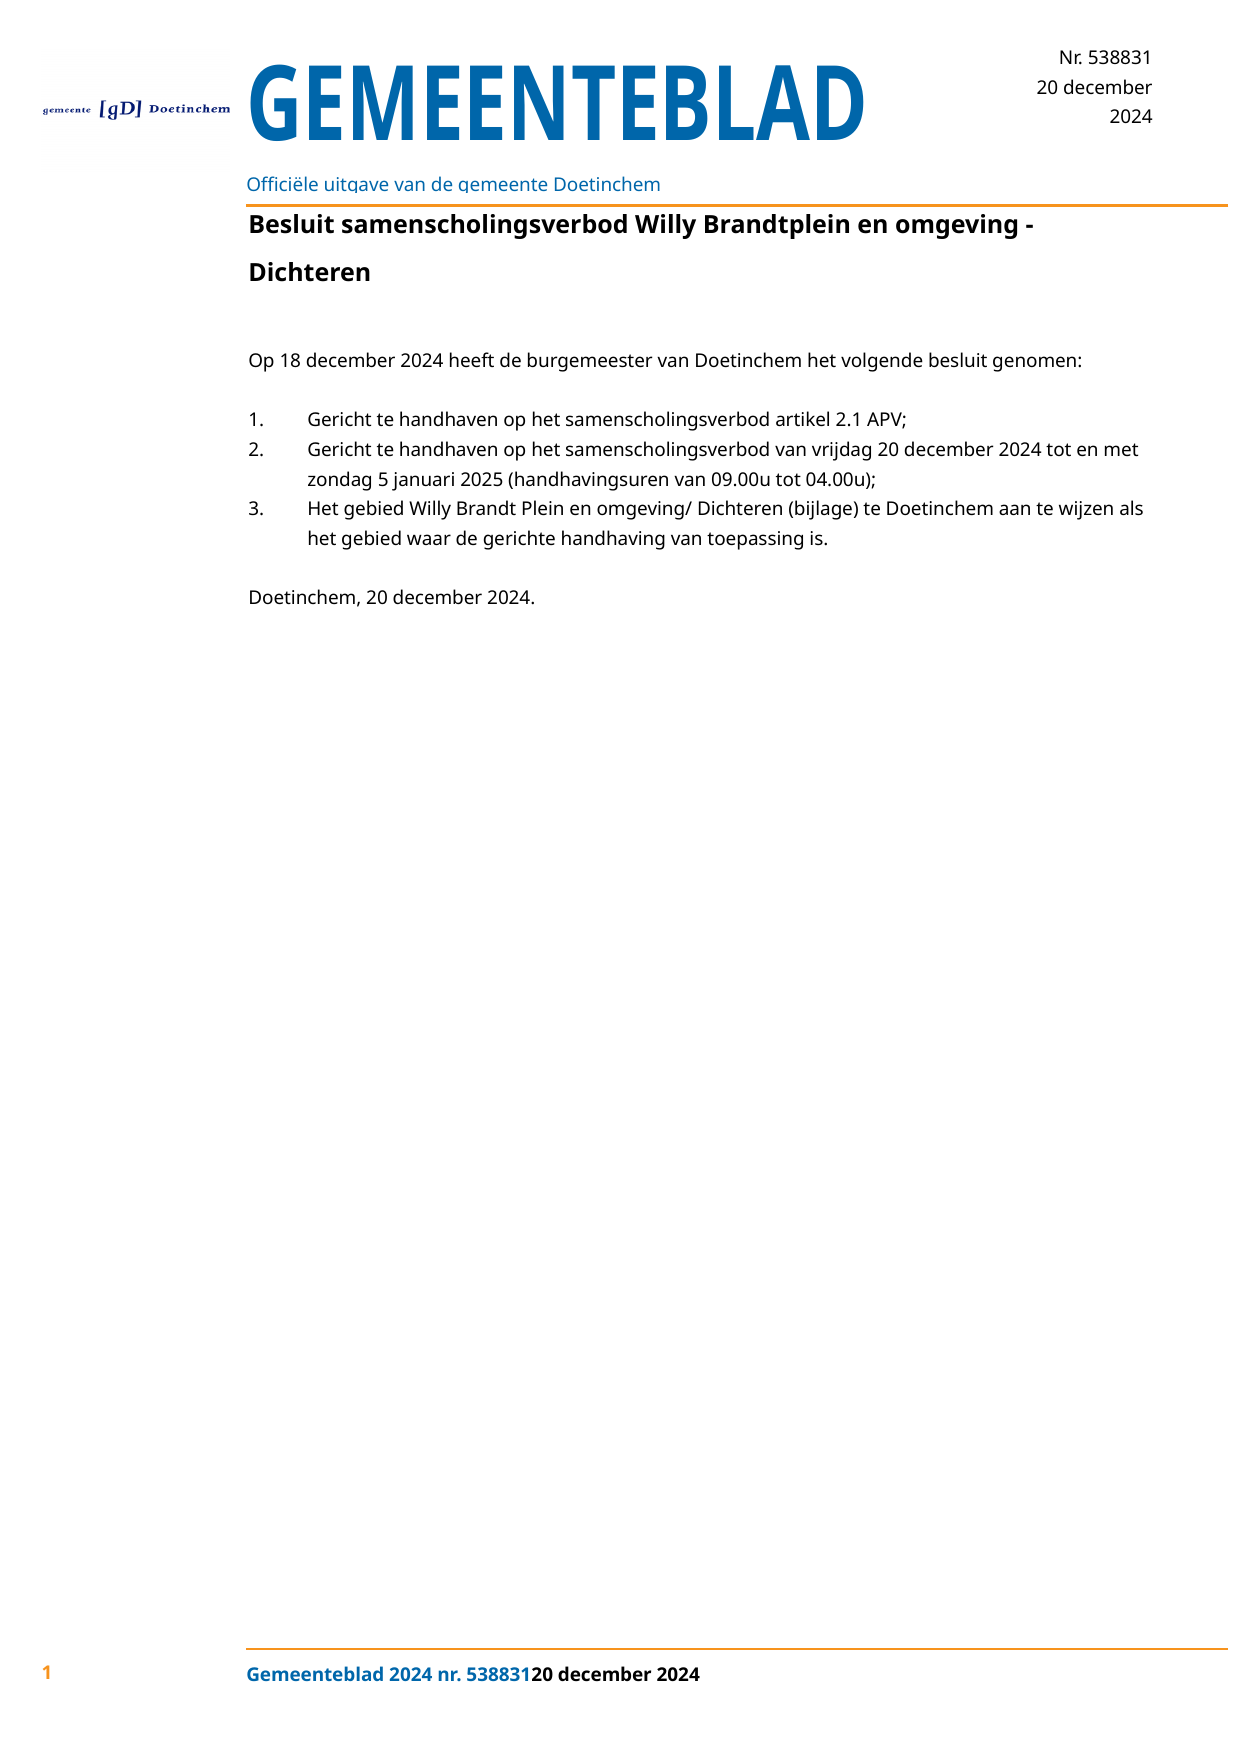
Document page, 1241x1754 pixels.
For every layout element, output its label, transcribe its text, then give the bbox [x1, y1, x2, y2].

list Gericht te handhaven op het samenscholingsverbod artikel 2.1 APV; [248, 407, 1152, 432]
text Besluit samenscholingsverbod Willy Brandtplein en omgeving - Dichteren [248, 207, 1152, 288]
picture [41, 47, 231, 172]
list Het gebied Willy Brandt Plein en omgeving/ Dichteren (bijlage) te Doetinchem aan te wijzen als het gebied waar de gerichte handhaving van toepassing is. [248, 495, 1152, 551]
text Op 18 december 2024 heeft de burgemeester van Doetinchem het volgende besluit genomen: [248, 347, 1152, 373]
list Gericht te handhaven op het samenscholingsverbod van vrijdag 20 december 2024 tot en met zondag 5 januari 2025 (handhavingsuren van 09.00u tot 04.00u); [248, 436, 1152, 492]
text Doetinchem, 20 december 2024. [248, 584, 1152, 610]
